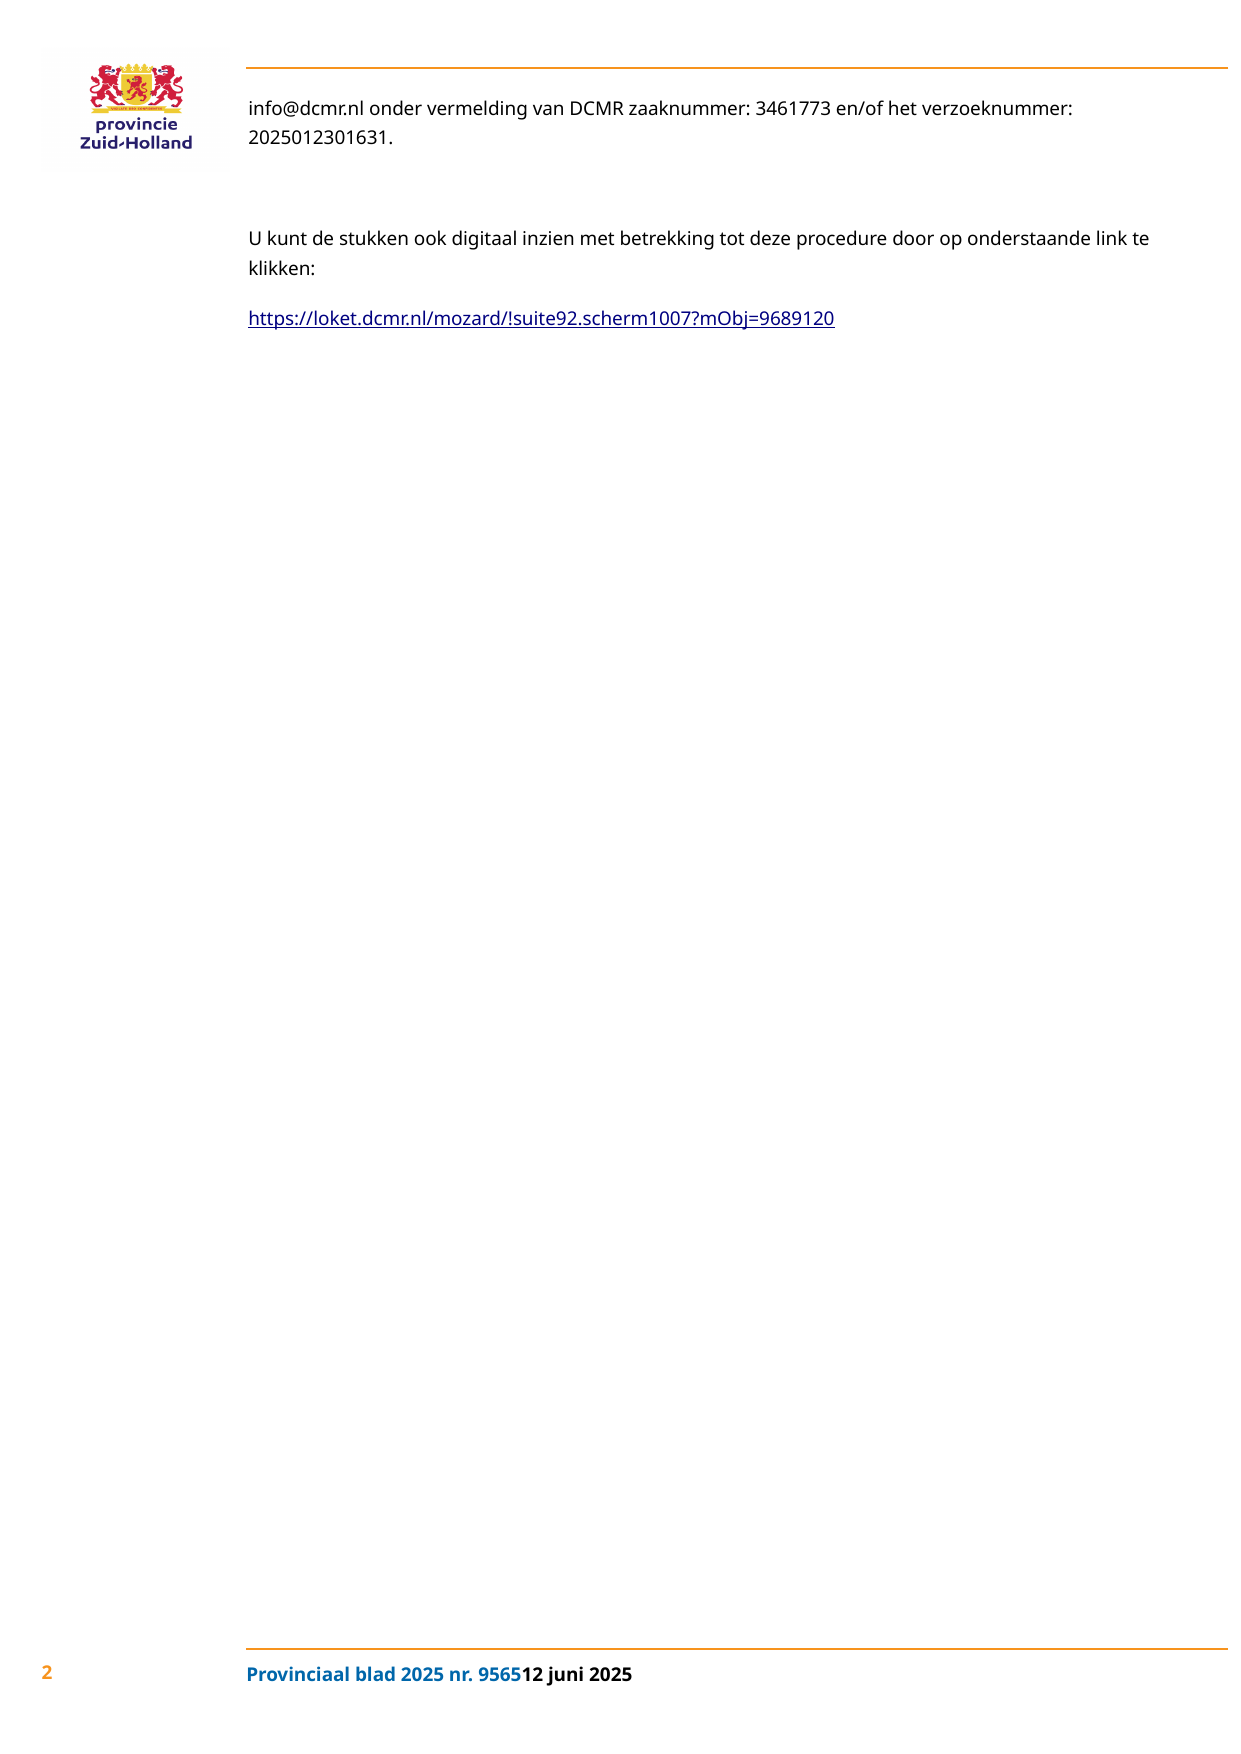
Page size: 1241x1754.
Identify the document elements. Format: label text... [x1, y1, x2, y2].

text U kunt de stukken ook digitaal inzien met betrekking tot deze procedure door op onderstaande link te klikken: [248, 225, 1152, 281]
text https://loket.dcmr.nl/mozard/!suite92.scherm1007?mObj=9689120 [248, 305, 1152, 331]
text info@dcmr.nl onder vermelding van DCMR zaaknummer: 3461773 en/of het verzoeknummer: 2025012301631. [248, 95, 1152, 150]
picture [41, 47, 231, 172]
